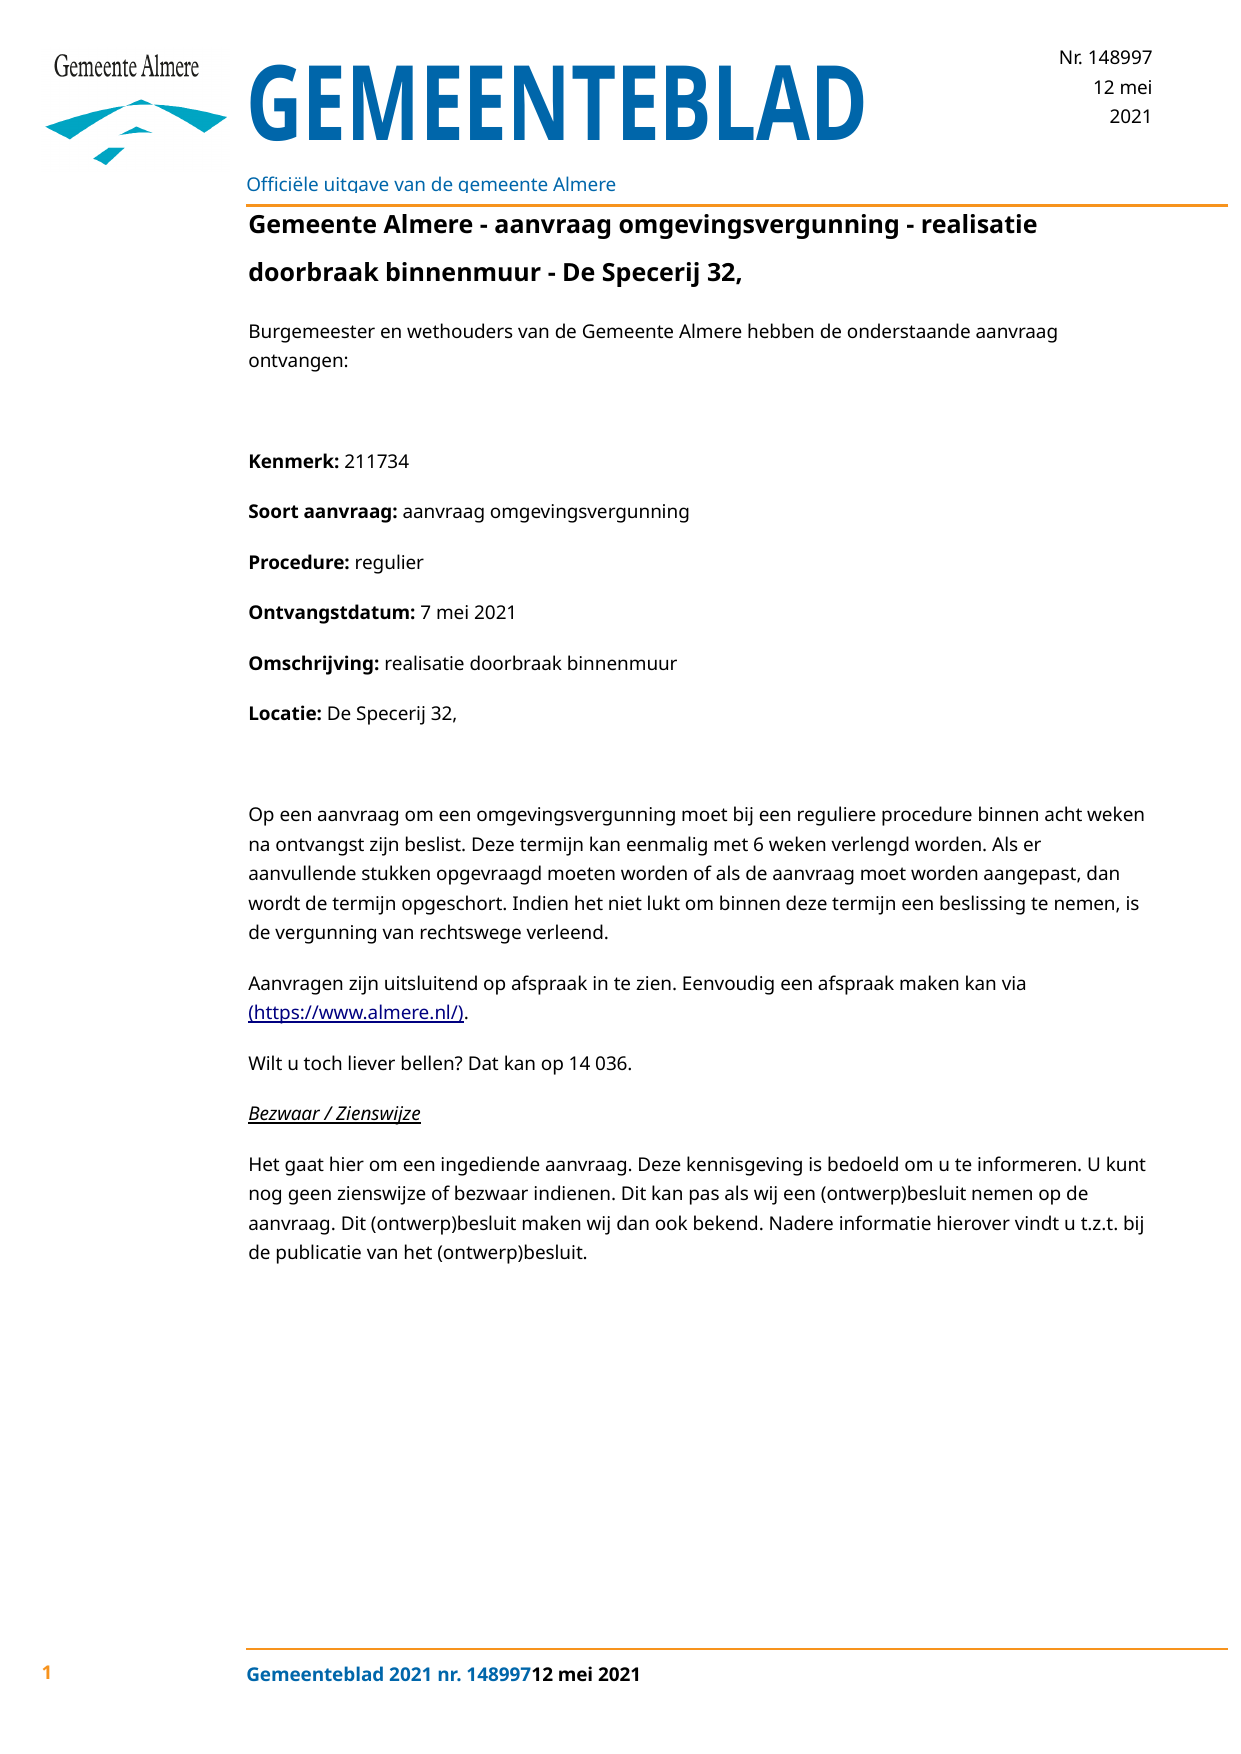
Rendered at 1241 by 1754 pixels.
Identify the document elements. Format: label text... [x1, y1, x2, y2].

text Gemeente Almere - aanvraag omgevingsvergunning - realisatie doorbraak binnenmuur - De Specerij 32, [248, 207, 1152, 288]
text Bezwaar / Zienswijze [248, 1100, 1152, 1126]
text Op een aanvraag om een omgevingsvergunning moet bij een reguliere procedure binnen acht weken na ontvangst zijn beslist. Deze termijn kan eenmalig met 6 weken verlengd worden. Als er aanvullende stukken opgevraagd moeten worden of als de aanvraag moet worden aangepast, dan wordt de termijn opgeschort. Indien het niet lukt om binnen deze termijn een beslissing te nemen, is de vergunning van rechtswege verleend. [248, 801, 1152, 945]
text Omschrijving: realisatie doorbraak binnenmuur [248, 650, 1152, 676]
text Aanvragen zijn uitsluitend op afspraak in te zien. Eenvoudig een afspraak maken kan via (https://www.almere.nl/). [248, 970, 1152, 1025]
text Kenmerk: 211734 [248, 448, 1152, 474]
text Soort aanvraag: aanvraag omgevingsvergunning [248, 499, 1152, 524]
text Locatie: De Specerij 32, [248, 700, 1152, 726]
text Wilt u toch liever bellen? Dat kan op 14 036. [248, 1050, 1152, 1076]
text Procedure: regulier [248, 549, 1152, 575]
text Burgemeester en wethouders van de Gemeente Almere hebben de onderstaande aanvraag ontvangen: [248, 318, 1152, 373]
picture [41, 47, 231, 172]
text Het gaat hier om een ingediende aanvraag. Deze kennisgeving is bedoeld om u te informeren. U kunt nog geen zienswijze of bezwaar indienen. Dit kan pas als wij een (ontwerp)besluit nemen op de aanvraag. Dit (ontwerp)besluit maken wij dan ook bekend. Nadere informatie hierover vindt u t.z.t. bij de publicatie van het (ontwerp)besluit. [248, 1151, 1152, 1265]
text Ontvangstdatum: 7 mei 2021 [248, 599, 1152, 625]
